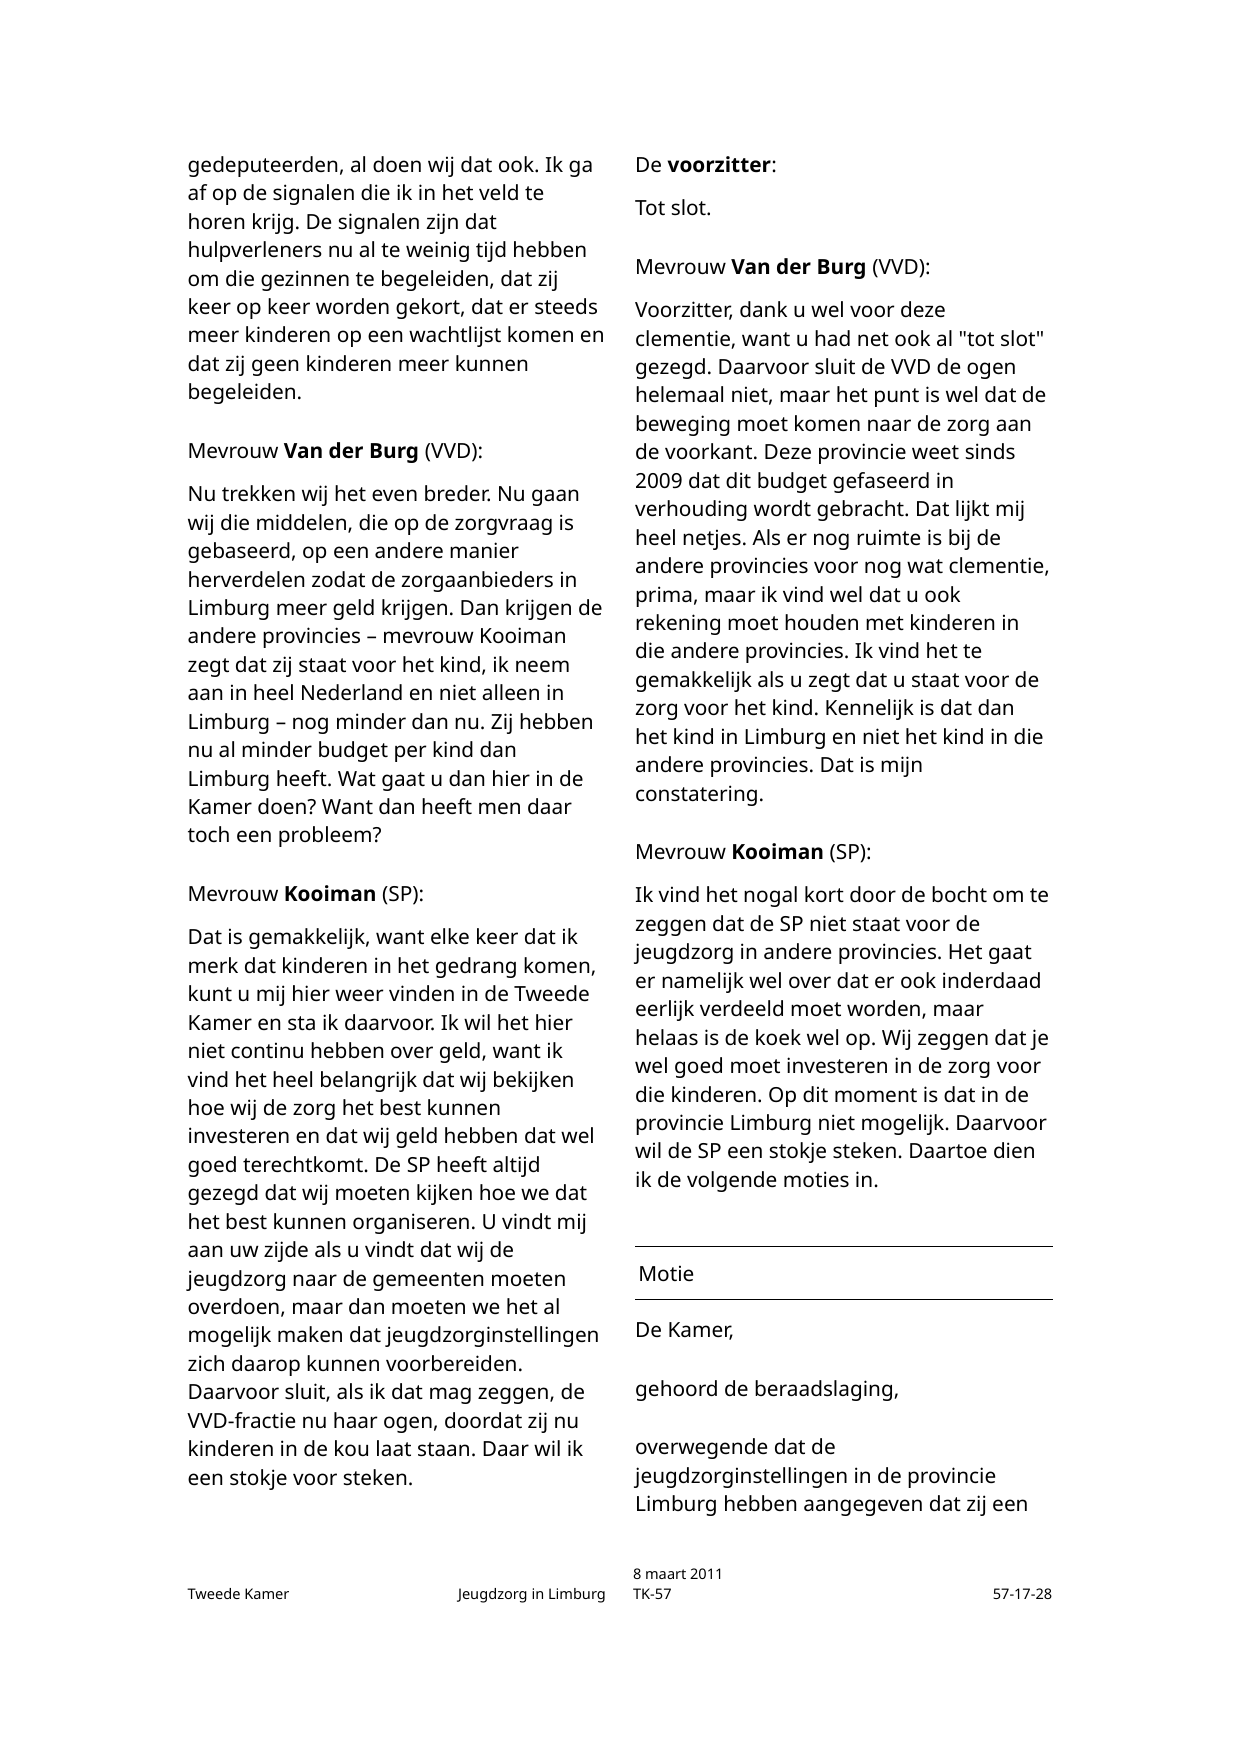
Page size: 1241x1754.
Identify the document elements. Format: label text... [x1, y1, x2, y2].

text Dat is gemakkelijk, want elke keer dat ik merk dat kinderen in het gedrang komen, kunt u mij hier weer vinden in de Tweede Kamer en sta ik daarvoor. Ik wil het hier niet continu hebben over geld, want ik vind het heel belangrijk dat wij bekijken hoe wij de zorg het best kunnen investeren en dat wij geld hebben dat wel goed terechtkomt. De SP heeft altijd gezegd dat wij moeten kijken hoe we dat het best kunnen organiseren. U vindt mij aan uw zijde als u vindt dat wij de jeugdzorg naar de gemeenten moeten overdoen, maar dan moeten we het al mogelijk maken dat jeugdzorginstellingen zich daarop kunnen voorbereiden. Daarvoor sluit, als ik dat mag zeggen, de VVD-fractie nu haar ogen, doordat zij nu kinderen in de kou laat staan. Daar wil ik een stokje voor steken. [187, 922, 605, 1491]
text De Kamer, [635, 1315, 1053, 1344]
text gehoord de beraadslaging, [635, 1374, 1053, 1402]
text Voorzitter, dank u wel voor deze clementie, want u had net ook al "tot slot" gezegd. Daarvoor sluit de VVD de ogen helemaal niet, maar het punt is wel dat de beweging moet komen naar de zorg aan de voorkant. Deze provincie weet sinds 2009 dat dit budget gefaseerd in verhouding wordt gebracht. Dat lijkt mij heel netjes. Als er nog ruimte is bij de andere provincies voor nog wat clementie, prima, maar ik vind wel dat u ook rekening moet houden met kinderen in die andere provincies. Ik vind het te gemakkelijk als u zegt dat u staat voor de zorg voor het kind. Kennelijk is dat dan het kind in Limburg en niet het kind in die andere provincies. Dat is mijn constatering. [635, 295, 1053, 807]
text Mevrouw Van der Burg (VVD): [635, 252, 1053, 280]
text Nu trekken wij het even breder. Nu gaan wij die middelen, die op de zorgvraag is gebaseerd, op een andere manier herverdelen zodat de zorgaanbieders in Limburg meer geld krijgen. Dan krijgen de andere provincies – mevrouw Kooiman zegt dat zij staat voor het kind, ik neem aan in heel Nederland en niet alleen in Limburg – nog minder dan nu. Zij hebben nu al minder budget per kind dan Limburg heeft. Wat gaat u dan hier in de Kamer doen? Want dan heeft men daar toch een probleem? [187, 479, 605, 849]
text Mevrouw Kooiman (SP): [635, 837, 1053, 866]
text Tot slot. [635, 193, 1053, 222]
text gedeputeerden, al doen wij dat ook. Ik ga af op de signalen die ik in het veld te horen krijg. De signalen zijn dat hulpverleners nu al te weinig tijd hebben om die gezinnen te begeleiden, dat zij keer op keer worden gekort, dat er steeds meer kinderen op een wachtlijst komen en dat zij geen kinderen meer kunnen begeleiden. [187, 150, 605, 406]
text Ik vind het nogal kort door de bocht om te zeggen dat de SP niet staat voor de jeugdzorg in andere provincies. Het gaat er namelijk wel over dat er ook inderdaad eerlijk verdeeld moet worden, maar helaas is de koek wel op. Wij zeggen dat je wel goed moet investeren in de zorg voor die kinderen. Op dit moment is dat in de provincie Limburg niet mogelijk. Daarvoor wil de SP een stokje steken. Daartoe dien ik de volgende moties in. [635, 881, 1053, 1193]
subtitle Motie [635, 1247, 1053, 1299]
text overwegende dat de jeugdzorginstellingen in de provincie Limburg hebben aangegeven dat zij een [635, 1432, 1053, 1518]
text Mevrouw Kooiman (SP): [187, 879, 605, 907]
text De voorzitter: [635, 150, 1053, 178]
text Mevrouw Van der Burg (VVD): [187, 436, 605, 464]
